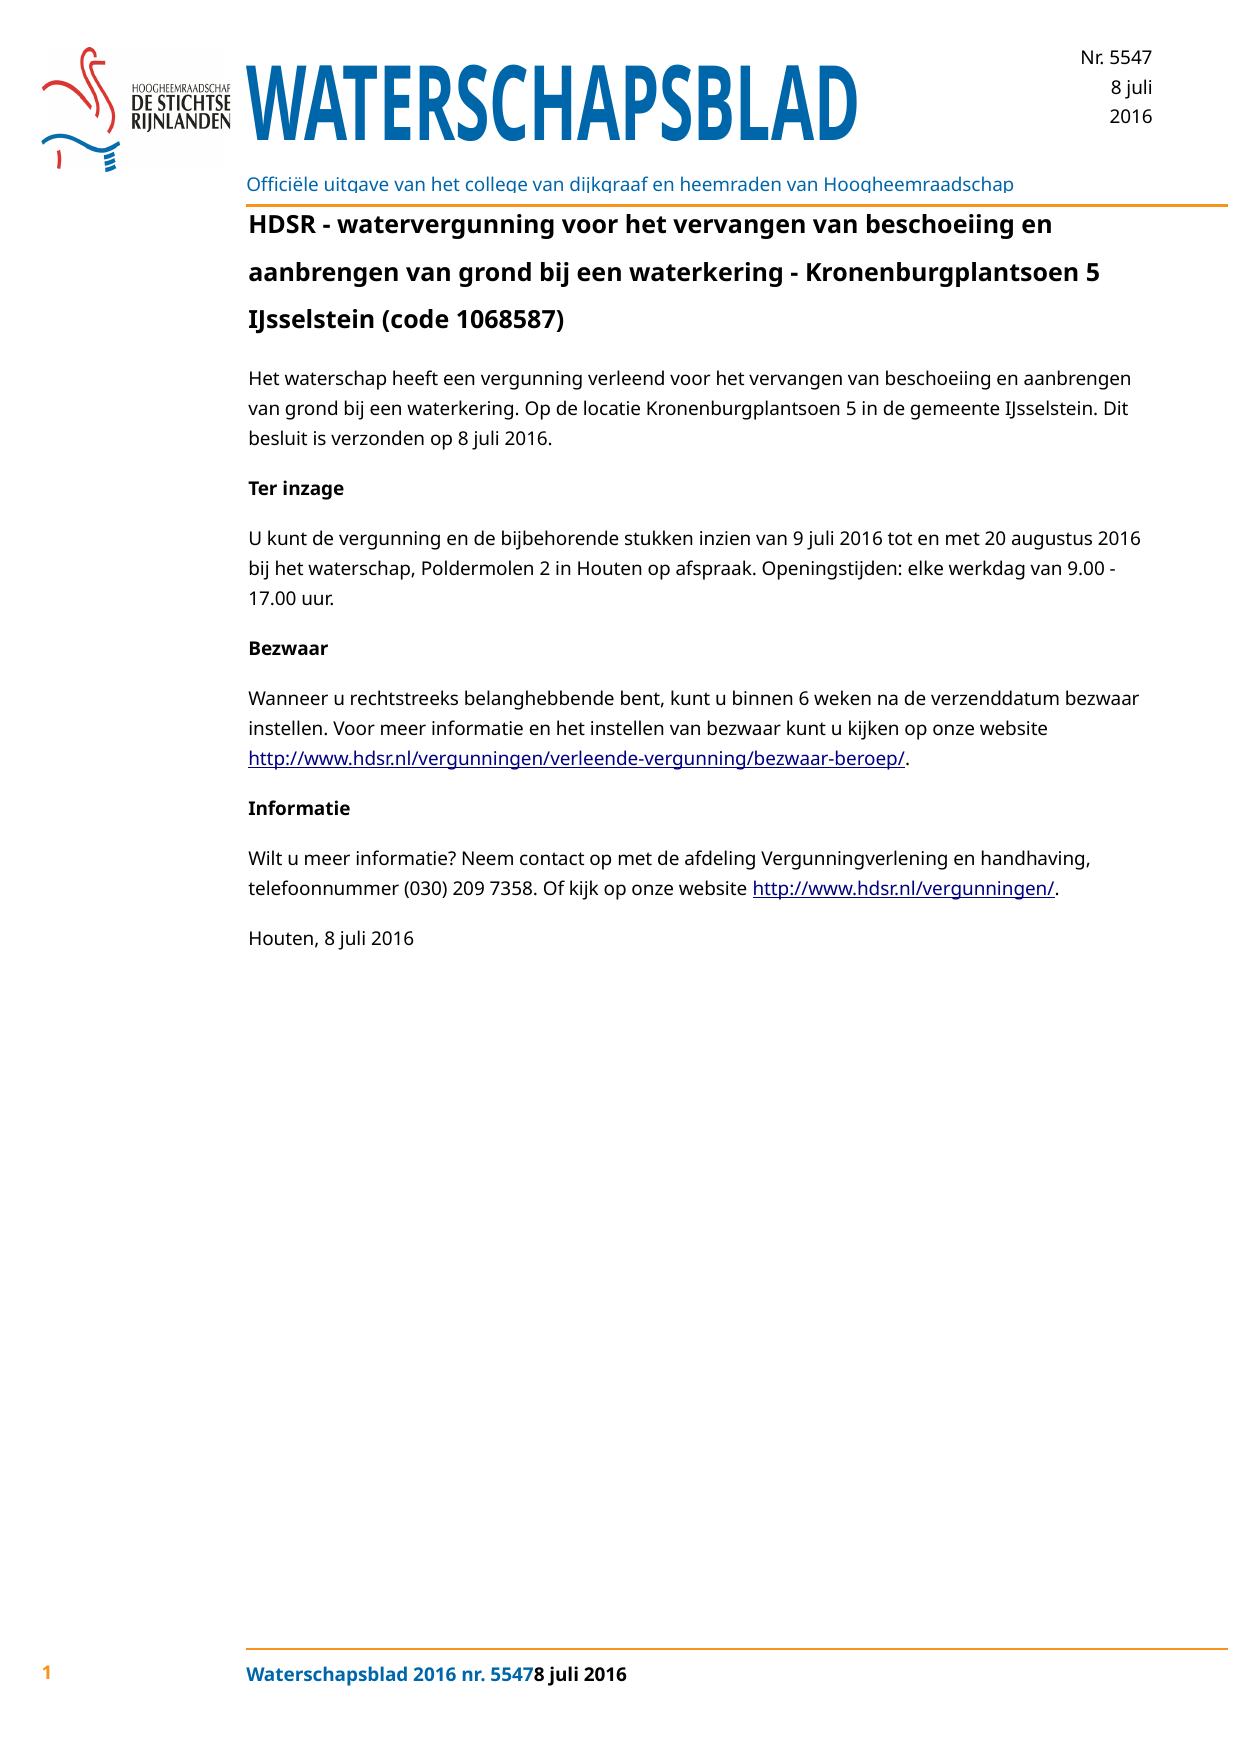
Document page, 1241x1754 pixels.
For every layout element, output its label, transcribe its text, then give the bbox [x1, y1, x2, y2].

picture [41, 47, 231, 172]
text HDSR - watervergunning voor het vervangen van beschoeiing en aanbrengen van grond bij een waterkering - Kronenburgplantsoen 5 IJsselstein (code 1068587) [248, 207, 1152, 336]
text Informatie [248, 795, 1152, 821]
text Wanneer u rechtstreeks belanghebbende bent, kunt u binnen 6 weken na de verzenddatum bezwaar instellen. Voor meer informatie en het instellen van bezwaar kunt u kijken op onze website http://www.hdsr.nl/vergunningen/verleende-vergunning/bezwaar-beroep/. [248, 686, 1152, 770]
text Ter inzage [248, 475, 1152, 501]
text Houten, 8 juli 2016 [248, 926, 1152, 951]
text Bezwaar [248, 635, 1152, 661]
text Het waterschap heeft een vergunning verleend voor het vervangen van beschoeiing en aanbrengen van grond bij een waterkering. Op de locatie Kronenburgplantsoen 5 in de gemeente IJsselstein. Dit besluit is verzonden op 8 juli 2016. [248, 366, 1152, 450]
text Wilt u meer informatie? Neem contact op met de afdeling Vergunningverlening en handhaving, telefoonnummer (030) 209 7358. Of kijk op onze website http://www.hdsr.nl/vergunningen/. [248, 846, 1152, 901]
text U kunt de vergunning en de bijbehorende stukken inzien van 9 juli 2016 tot en met 20 augustus 2016 bij het waterschap, Poldermolen 2 in Houten op afspraak. Openingstijden: elke werkdag van 9.00 - 17.00 uur. [248, 526, 1152, 610]
